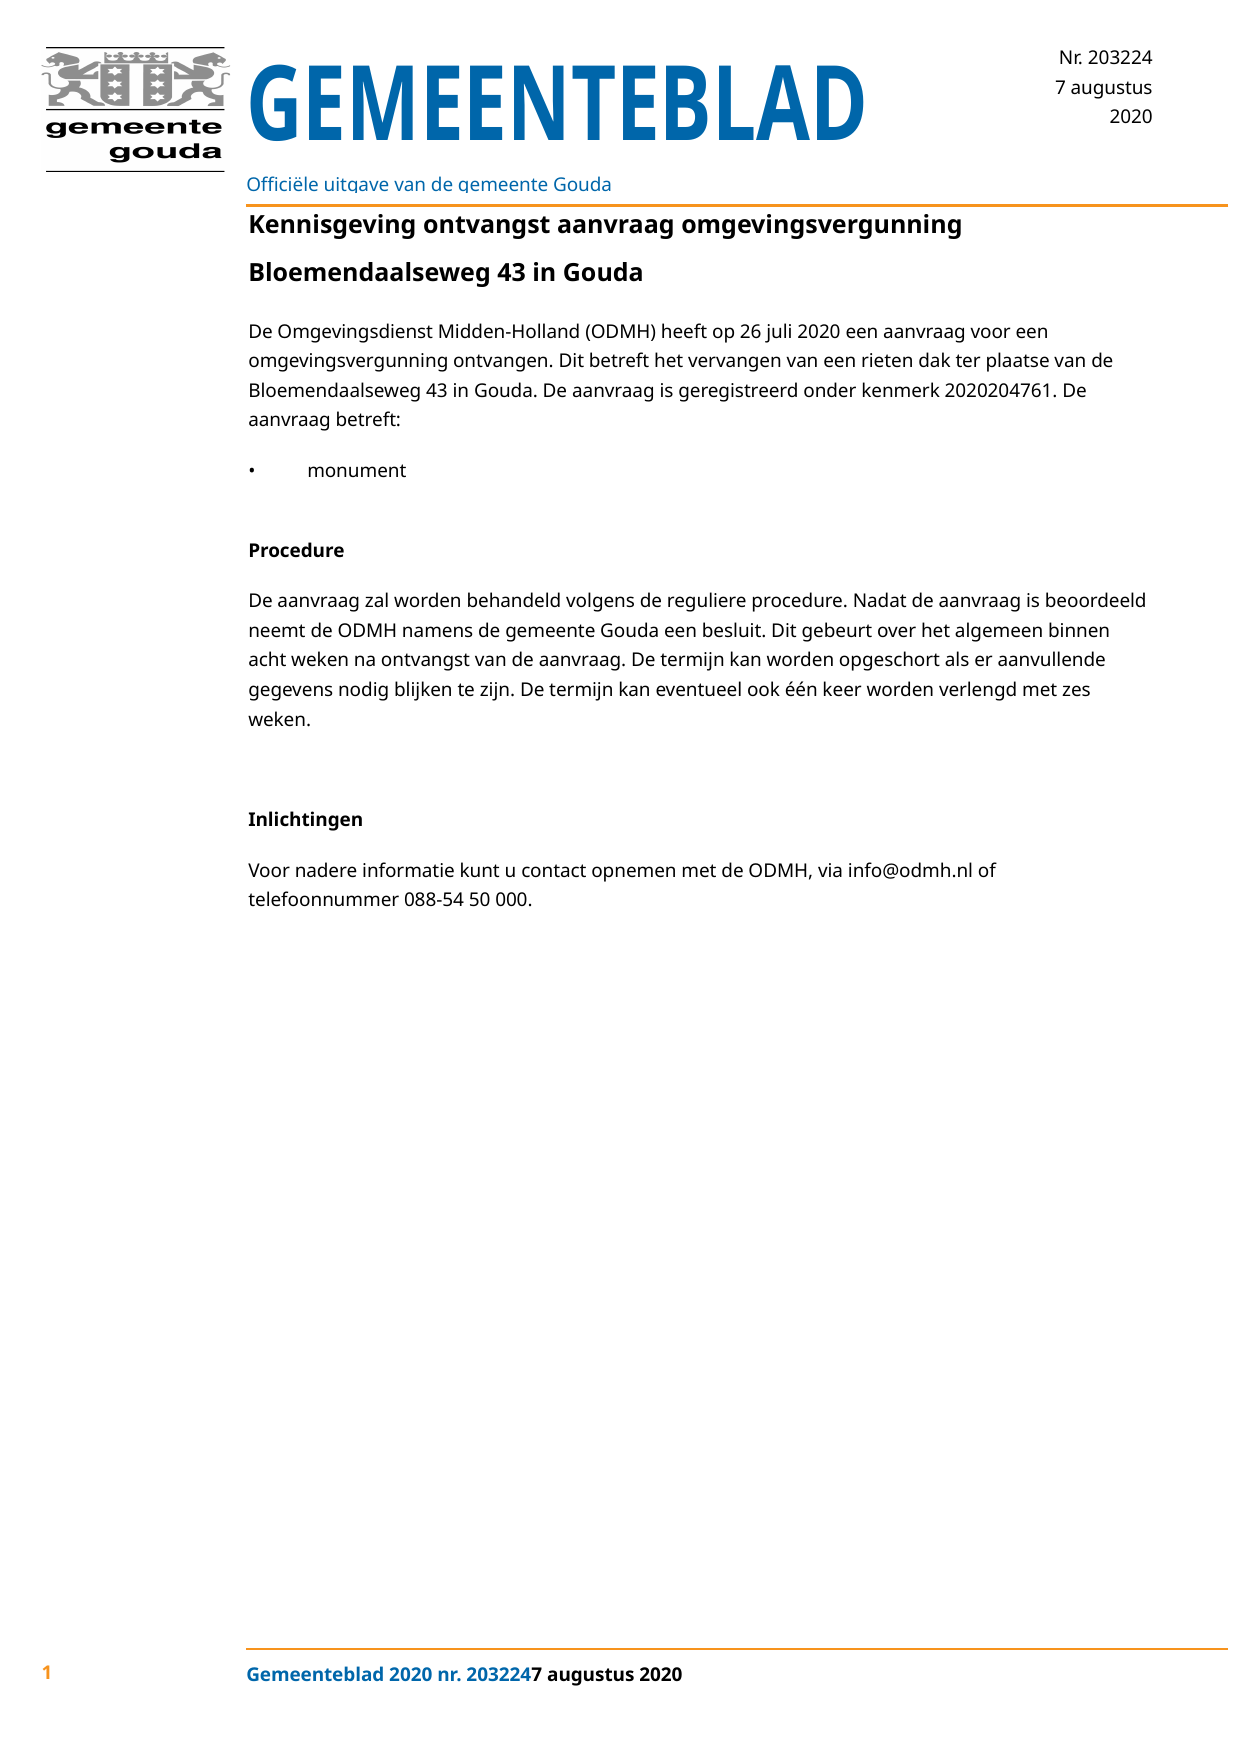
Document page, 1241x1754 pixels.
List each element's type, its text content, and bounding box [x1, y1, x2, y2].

text Kennisgeving ontvangst aanvraag omgevingsvergunning Bloemendaalseweg 43 in Gouda [248, 207, 1152, 288]
text Inlichtingen [248, 807, 1152, 832]
picture [41, 47, 231, 172]
text De aanvraag zal worden behandeld volgens de reguliere procedure. Nadat de aanvraag is beoordeeld neemt de ODMH namens de gemeente Gouda een besluit. Dit gebeurt over het algemeen binnen acht weken na ontvangst van de aanvraag. De termijn kan worden opgeschort als er aanvullende gegevens nodig blijken te zijn. De termijn kan eventueel ook één keer worden verlengd met zes weken. [248, 587, 1152, 732]
text Procedure [248, 537, 1152, 563]
text Voor nadere informatie kunt u contact opnemen met de ODMH, via info@odmh.nl of telefoonnummer 088-54 50 000. [248, 857, 1152, 912]
list monument [248, 457, 1152, 483]
text De Omgevingsdienst Midden-Holland (ODMH) heeft op 26 juli 2020 een aanvraag voor een omgevingsvergunning ontvangen. Dit betreft het vervangen van een rieten dak ter plaatse van de Bloemendaalseweg 43 in Gouda. De aanvraag is geregistreerd onder kenmerk 2020204761. De aanvraag betreft: [248, 318, 1152, 432]
